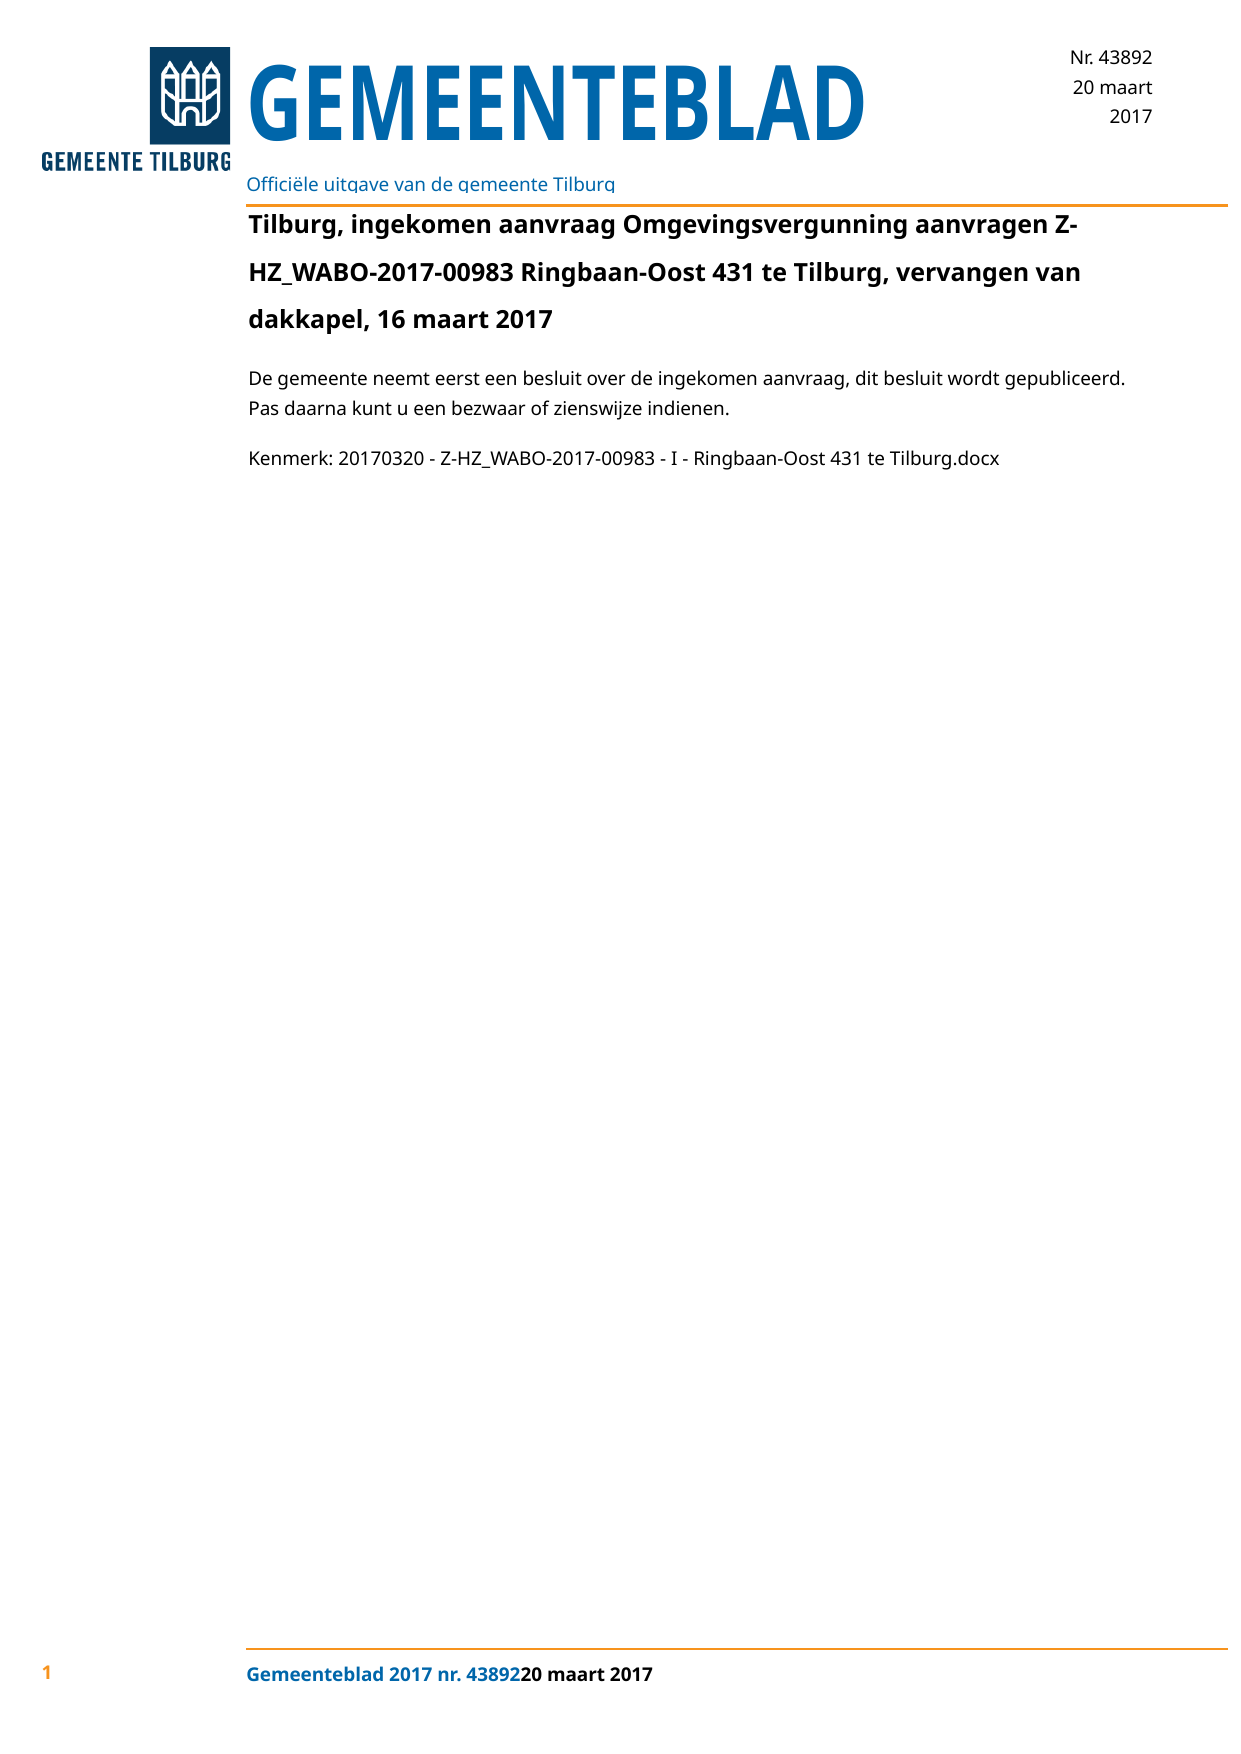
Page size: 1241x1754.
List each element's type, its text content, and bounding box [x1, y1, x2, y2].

text Tilburg, ingekomen aanvraag Omgevingsvergunning aanvragen Z-HZ_WABO-2017-00983 Ringbaan-Oost 431 te Tilburg, vervangen van dakkapel, 16 maart 2017 [248, 207, 1152, 336]
text Kenmerk: 20170320 - Z-HZ_WABO-2017-00983 - I - Ringbaan-Oost 431 te Tilburg.docx [248, 446, 1152, 471]
text De gemeente neemt eerst een besluit over de ingekomen aanvraag, dit besluit wordt gepubliceerd. Pas daarna kunt u een bezwaar of zienswijze indienen. [248, 366, 1152, 421]
picture [41, 47, 231, 172]
